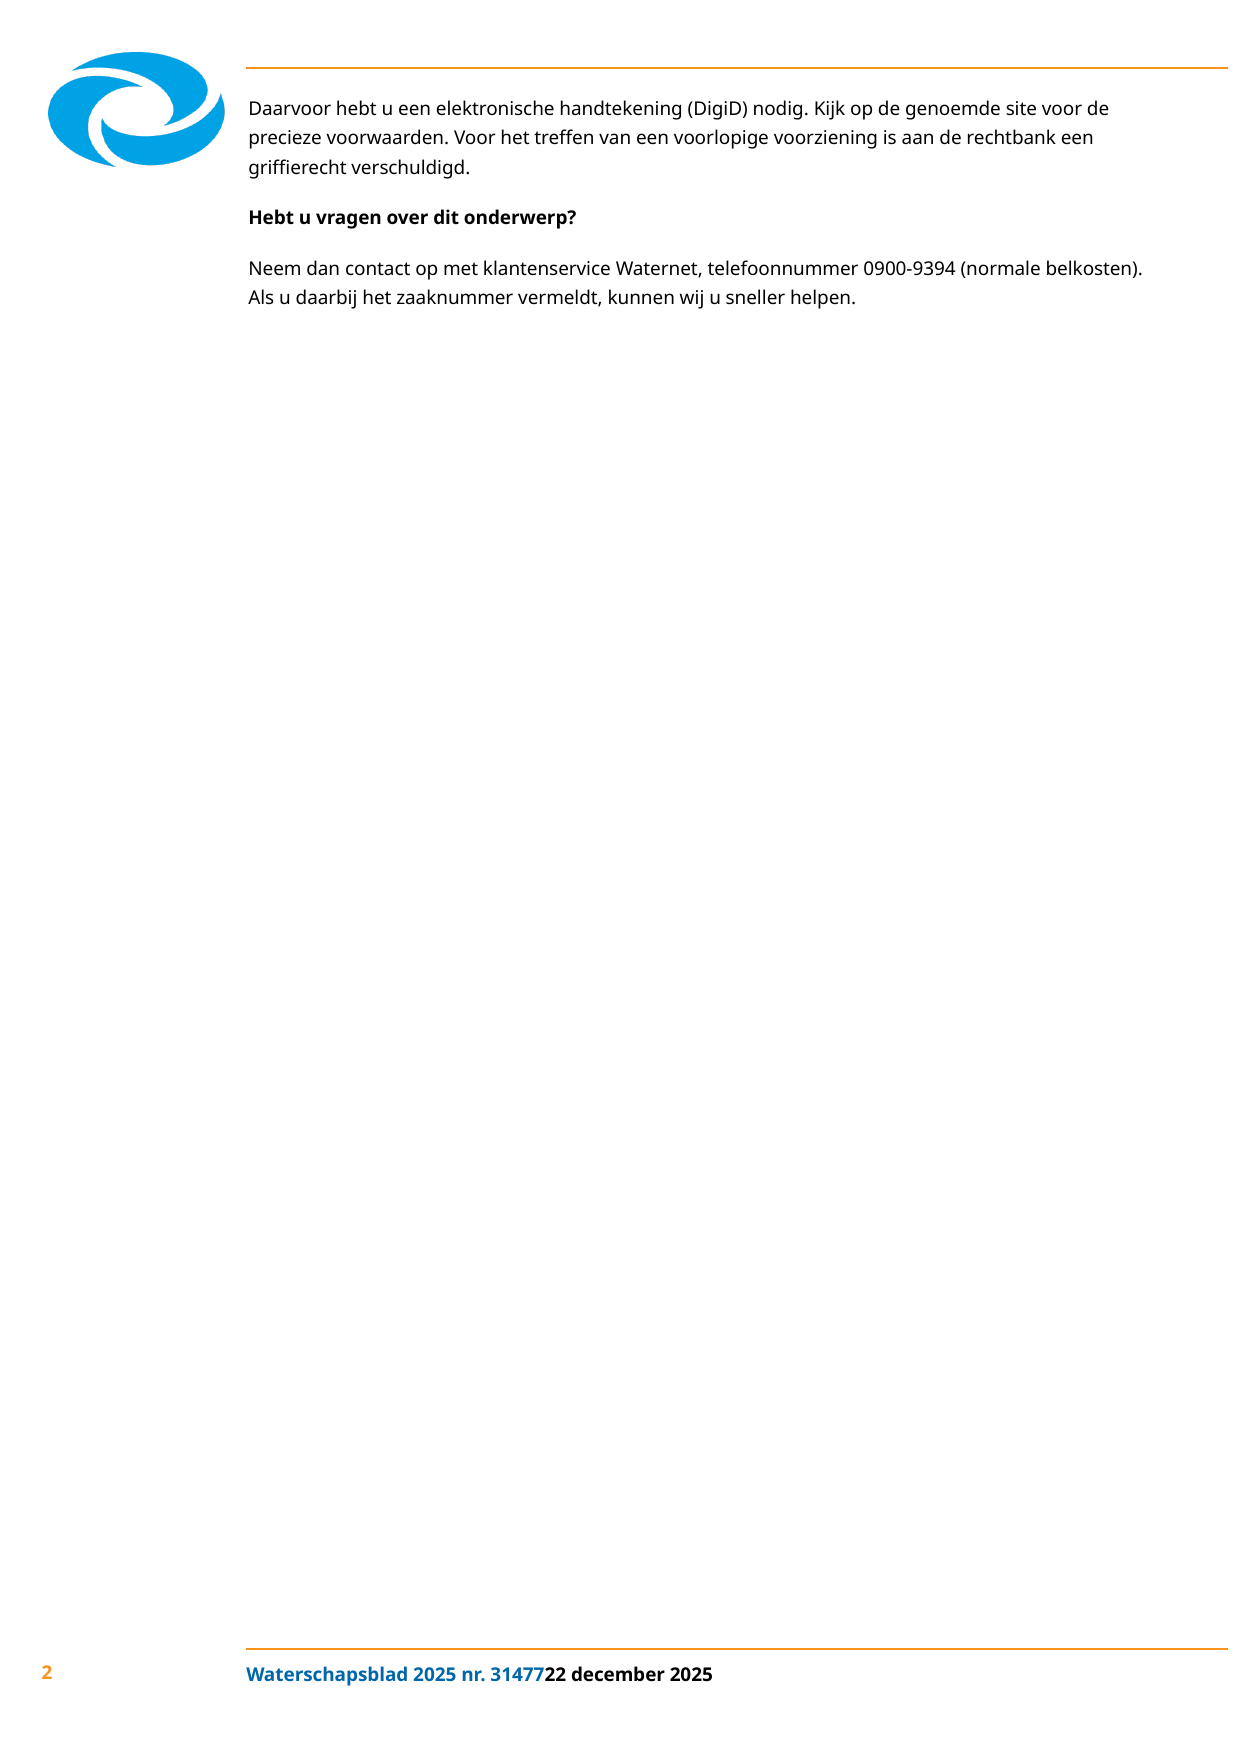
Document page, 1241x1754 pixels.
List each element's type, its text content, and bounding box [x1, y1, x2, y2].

text Hebt u vragen over dit onderwerp? [248, 204, 1152, 230]
picture [41, 47, 231, 172]
text Neem dan contact op met klantenservice Waternet, telefoonnummer 0900-9394 (normale belkosten). Als u daarbij het zaaknummer vermeldt, kunnen wij u sneller helpen. [248, 255, 1152, 310]
text Daarvoor hebt u een elektronische handtekening (DigiD) nodig. Kijk op de genoemde site voor de precieze voorwaarden. Voor het treffen van een voorlopige voorziening is aan de rechtbank een griffierecht verschuldigd. [248, 95, 1152, 180]
